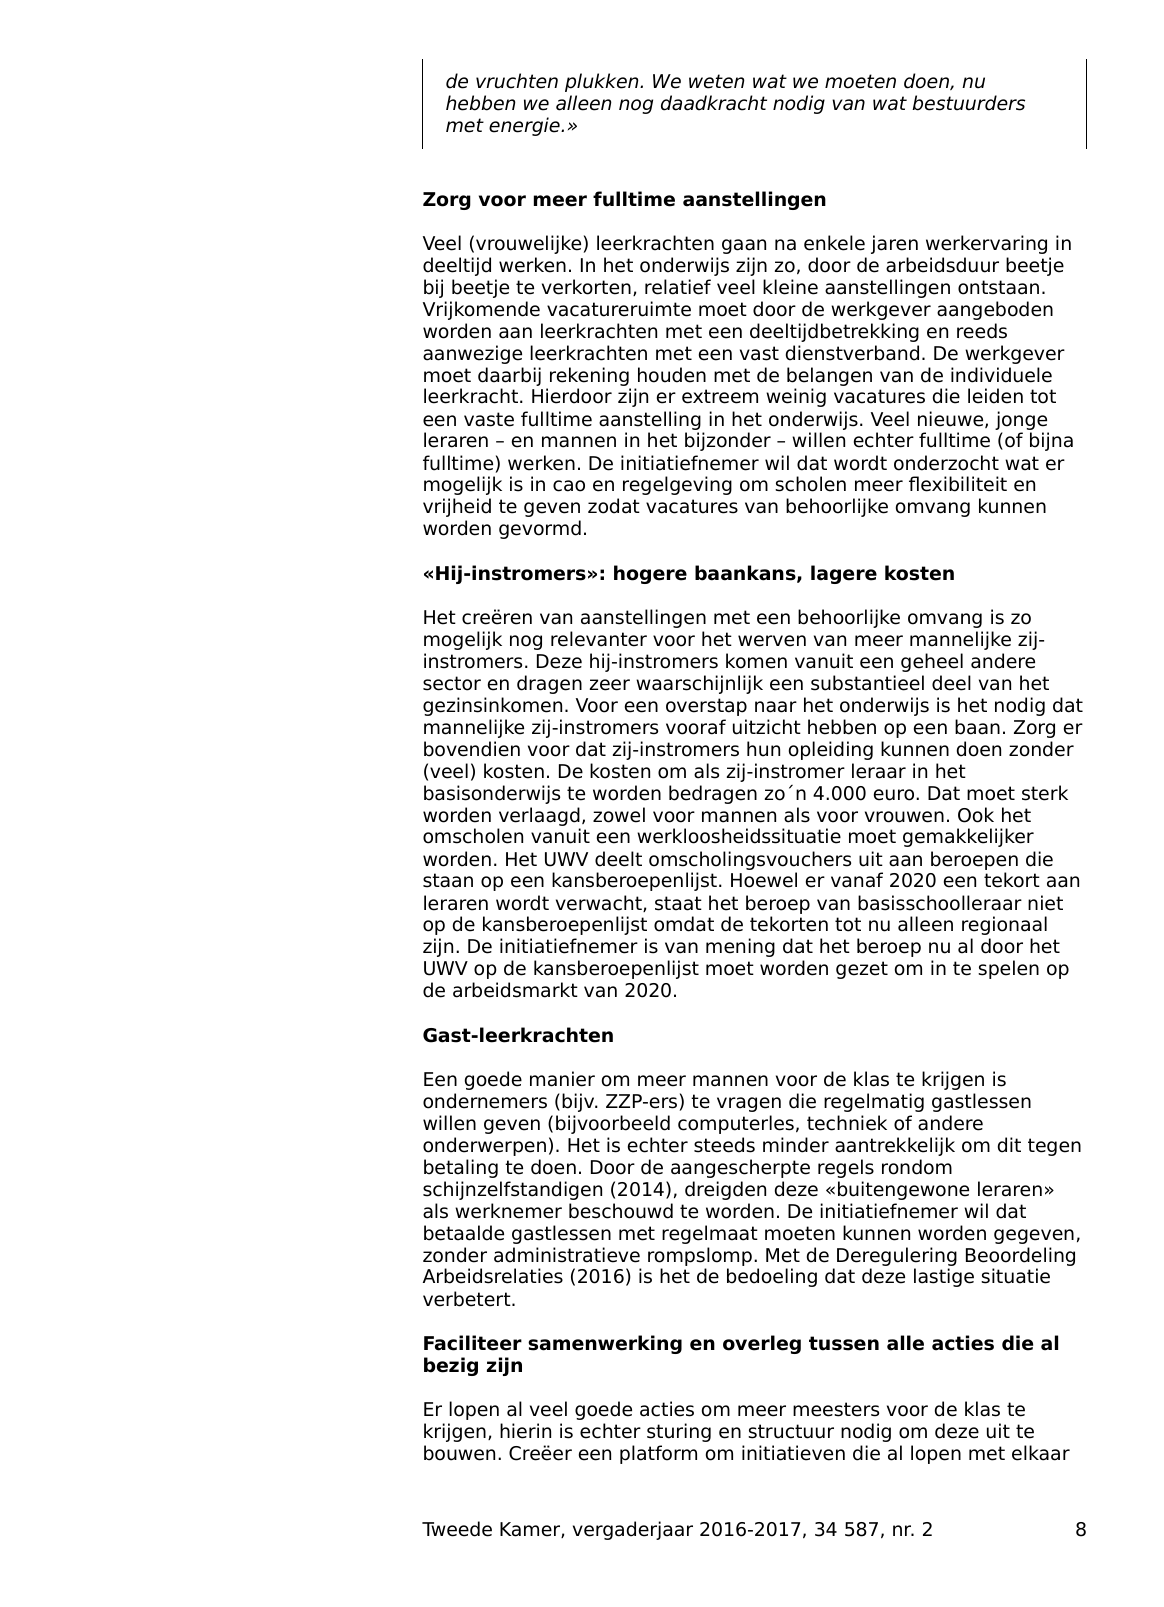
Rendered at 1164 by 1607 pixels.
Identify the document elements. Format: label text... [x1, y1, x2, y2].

subtitle Gast-leerkrachten [422, 1024, 1087, 1046]
subtitle Faciliteer samenwerking en overleg tussen alle acties die al bezig zijn [422, 1333, 1087, 1377]
text Er lopen al veel goede acties om meer meesters voor de klas te krijgen, hierin is echter sturing en structuur nodig om deze uit te bouwen. Creëer een platform om initiatieven die al lopen met elkaar [422, 1399, 1087, 1465]
subtitle Zorg voor meer fulltime aanstellingen [422, 188, 1087, 210]
text Veel (vrouwelijke) leerkrachten gaan na enkele jaren werkervaring in deeltijd werken. In het onderwijs zijn zo, door de arbeidsduur beetje bij beetje te verkorten, relatief veel kleine aanstellingen ontstaan. Vrijkomende vacatureruimte moet door de werkgever aangeboden worden aan leerkrachten met een deeltijdbetrekking en reeds aanwezige leerkrachten met een vast dienstverband. De werkgever moet daarbij rekening houden met de belangen van de individuele leerkracht. Hierdoor zijn er extreem weinig vacatures die leiden tot een vaste fulltime aanstelling in het onderwijs. Veel nieuwe, jonge leraren – en mannen in het bijzonder – willen echter fulltime (of bijna fulltime) werken. De initiatiefnemer wil dat wordt onderzocht wat er mogelijk is in cao en regelgeving om scholen meer flexibiliteit en vrijheid te geven zodat vacatures van behoorlijke omvang kunnen worden gevormd. [422, 233, 1087, 540]
subtitle «Hij-instromers»: hogere baankans, lagere kosten [422, 562, 1087, 584]
table_header de vruchten plukken. We weten wat we moeten doen, nu hebben we alleen nog daadkracht nodig van wat bestuurders met energie.» [423, 59, 1086, 148]
text Het creëren van aanstellingen met een behoorlijke omvang is zo mogelijk nog relevanter voor het werven van meer mannelijke zij-instromers. Deze hij-instromers komen vanuit een geheel andere sector en dragen zeer waarschijnlijk een substantieel deel van het gezinsinkomen. Voor een overstap naar het onderwijs is het nodig dat mannelijke zij-instromers vooraf uitzicht hebben op een baan. Zorg er bovendien voor dat zij-instromers hun opleiding kunnen doen zonder (veel) kosten. De kosten om als zij-instromer leraar in het basisonderwijs te worden bedragen zo´n 4.000 euro. Dat moet sterk worden verlaagd, zowel voor mannen als voor vrouwen. Ook het omscholen vanuit een werkloosheidssituatie moet gemakkelijker worden. Het UWV deelt omscholingsvouchers uit aan beroepen die staan op een kansberoepenlijst. Hoewel er vanaf 2020 een tekort aan leraren wordt verwacht, staat het beroep van basisschoolleraar niet op de kansberoepenlijst omdat de tekorten tot nu alleen regionaal zijn. De initiatiefnemer is van mening dat het beroep nu al door het UWV op de kansberoepenlijst moet worden gezet om in te spelen op de arbeidsmarkt van 2020. [422, 607, 1087, 1002]
text Een goede manier om meer mannen voor de klas te krijgen is ondernemers (bijv. ZZP-ers) te vragen die regelmatig gastlessen willen geven (bijvoorbeeld computerles, techniek of andere onderwerpen). Het is echter steeds minder aantrekkelijk om dit tegen betaling te doen. Door de aangescherpte regels rondom schijnzelfstandigen (2014), dreigden deze «buitengewone leraren» als werknemer beschouwd te worden. De initiatiefnemer wil dat betaalde gastlessen met regelmaat moeten kunnen worden gegeven, zonder administratieve rompslomp. Met de Deregulering Beoordeling Arbeidsrelaties (2016) is het de bedoeling dat deze lastige situatie verbetert. [422, 1069, 1087, 1310]
